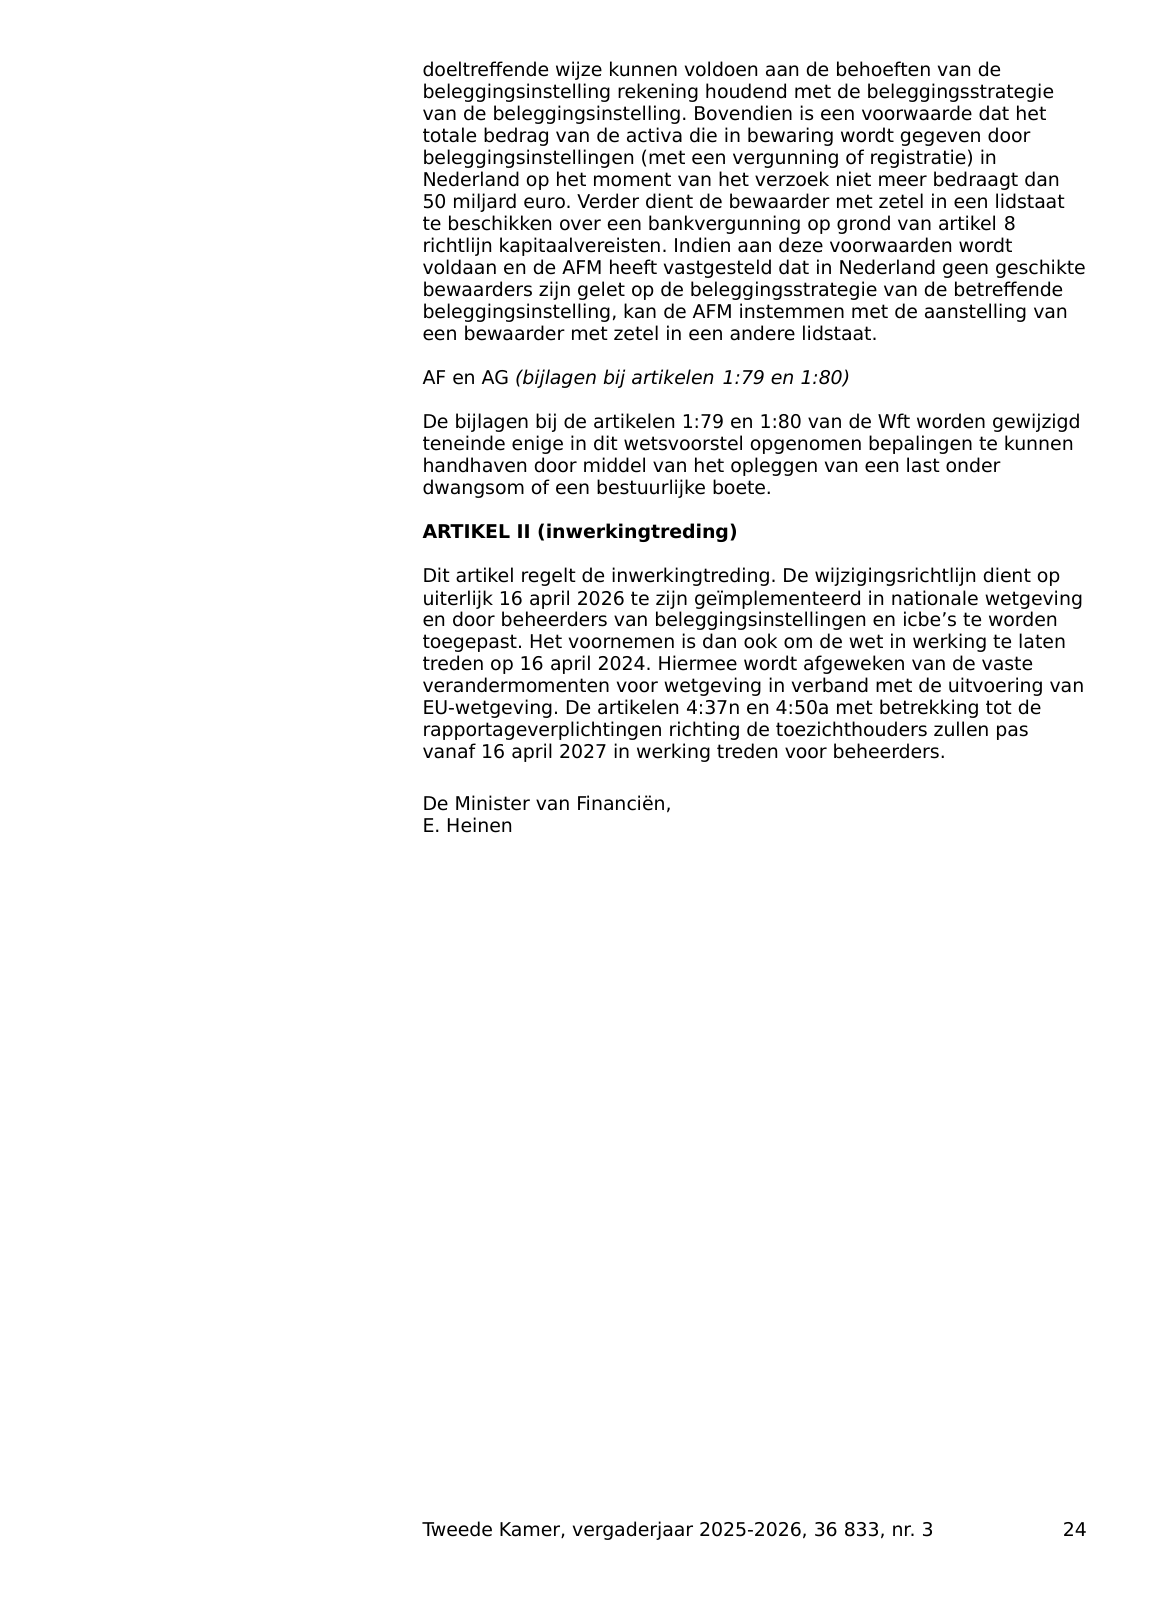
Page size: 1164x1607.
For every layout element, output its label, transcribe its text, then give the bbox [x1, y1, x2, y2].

subtitle ARTIKEL II (inwerkingtreding) [422, 521, 1087, 543]
text De Minister van Financiën, E. Heinen [422, 793, 1087, 837]
text De bijlagen bij de artikelen 1:79 en 1:80 van de Wft worden gewijzigd teneinde enige in dit wetsvoorstel opgenomen bepalingen te kunnen handhaven door middel van het opleggen van een last onder dwangsom of een bestuurlijke boete. [422, 411, 1087, 499]
text doeltreffende wijze kunnen voldoen aan de behoeften van de beleggingsinstelling rekening houdend met de beleggingsstrategie van de beleggingsinstelling. Bovendien is een voorwaarde dat het totale bedrag van de activa die in bewaring wordt gegeven door beleggingsinstellingen (met een vergunning of registratie) in Nederland op het moment van het verzoek niet meer bedraagt dan 50 miljard euro. Verder dient de bewaarder met zetel in een lidstaat te beschikken over een bankvergunning op grond van artikel 8 richtlijn kapitaalvereisten. Indien aan deze voorwaarden wordt voldaan en de AFM heeft vastgesteld dat in Nederland geen geschikte bewaarders zijn gelet op de beleggingsstrategie van de betreffende beleggingsinstelling, kan de AFM instemmen met de aanstelling van een bewaarder met zetel in een andere lidstaat. [422, 59, 1087, 345]
subtitle AF en AG (bijlagen bij artikelen 1:79 en 1:80) [422, 367, 1087, 389]
text Dit artikel regelt de inwerkingtreding. De wijzigingsrichtlijn dient op uiterlijk 16 april 2026 te zijn geïmplementeerd in nationale wetgeving en door beheerders van beleggingsinstellingen en icbe’s te worden toegepast. Het voornemen is dan ook om de wet in werking te laten treden op 16 april 2024. Hiermee wordt afgeweken van de vaste verandermomenten voor wetgeving in verband met de uitvoering van EU-wetgeving. De artikelen 4:37n en 4:50a met betrekking tot de rapportageverplichtingen richting de toezichthouders zullen pas vanaf 16 april 2027 in werking treden voor beheerders. [422, 565, 1087, 763]
